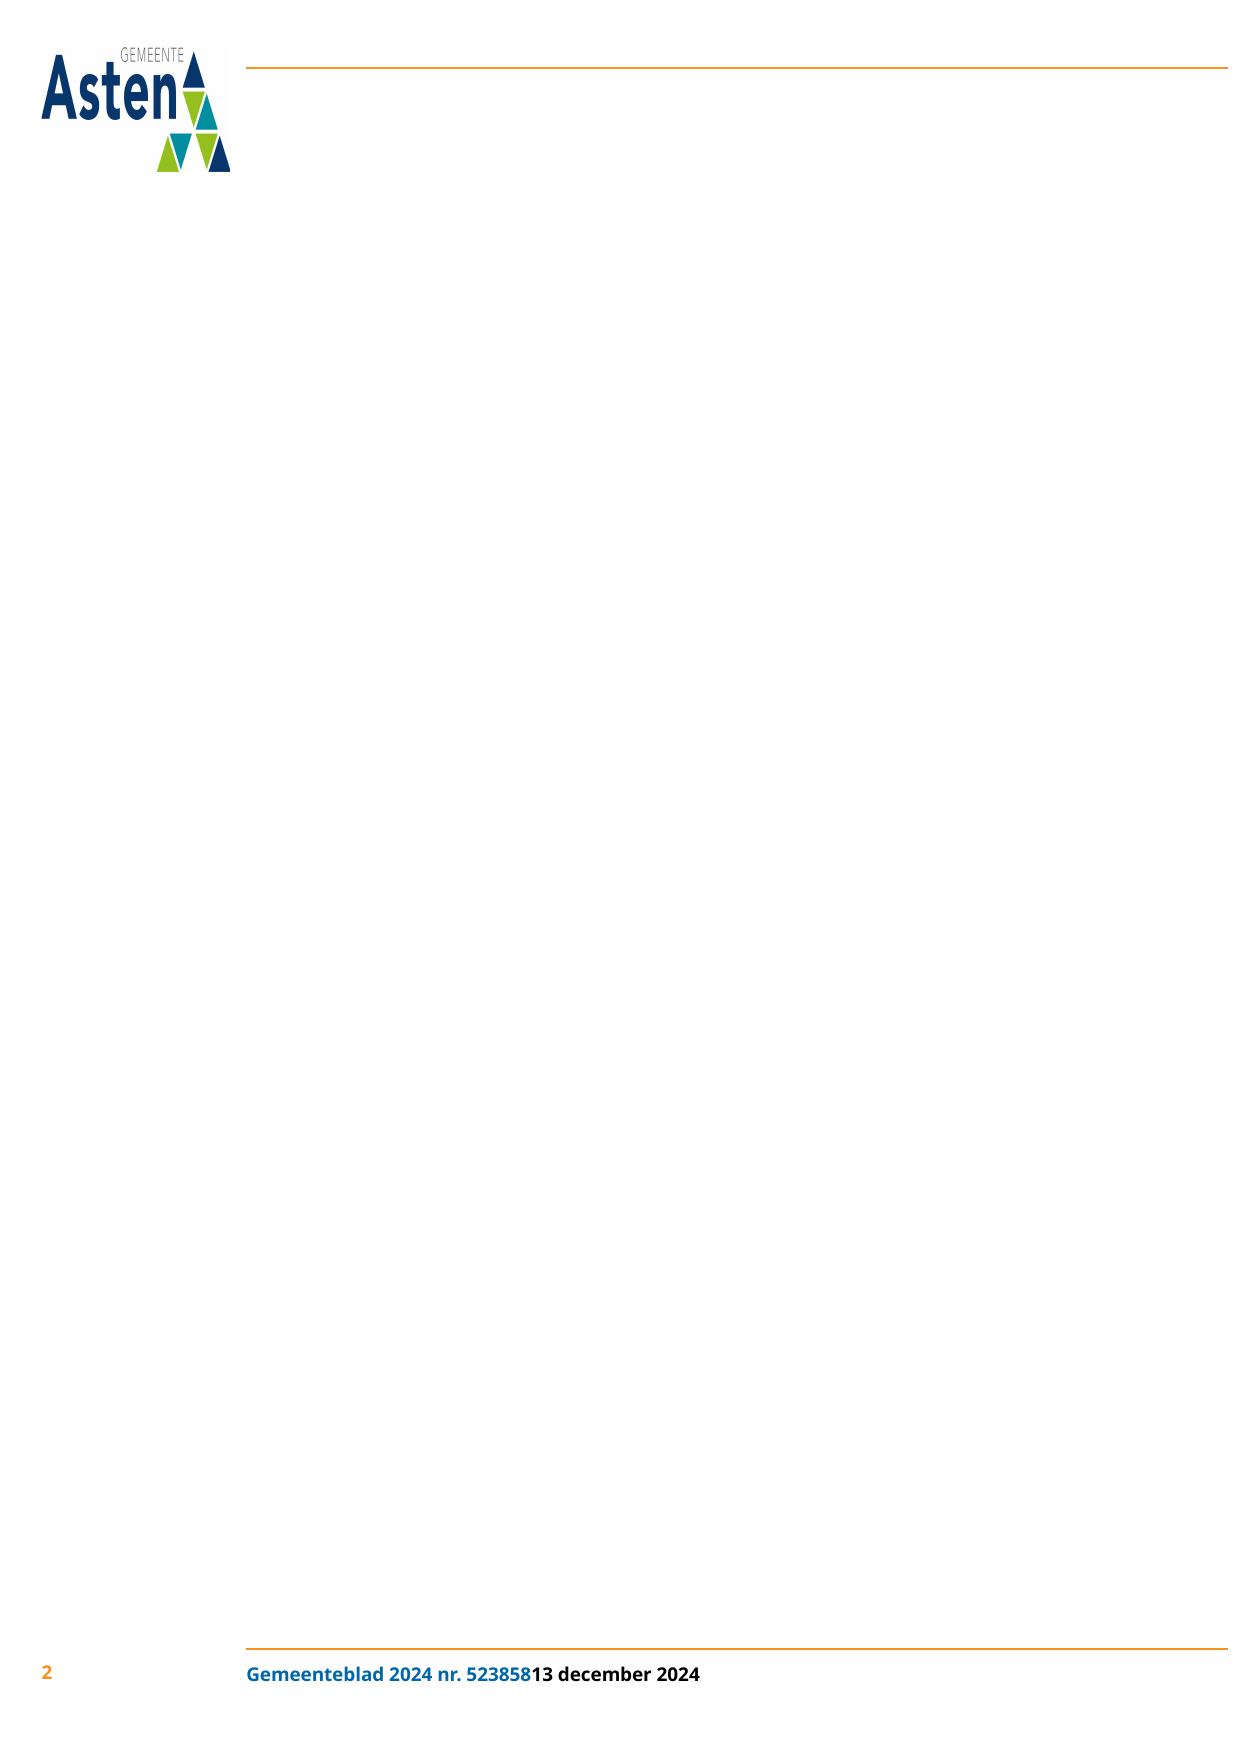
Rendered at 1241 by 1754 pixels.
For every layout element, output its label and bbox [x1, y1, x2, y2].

picture [41, 47, 231, 172]
